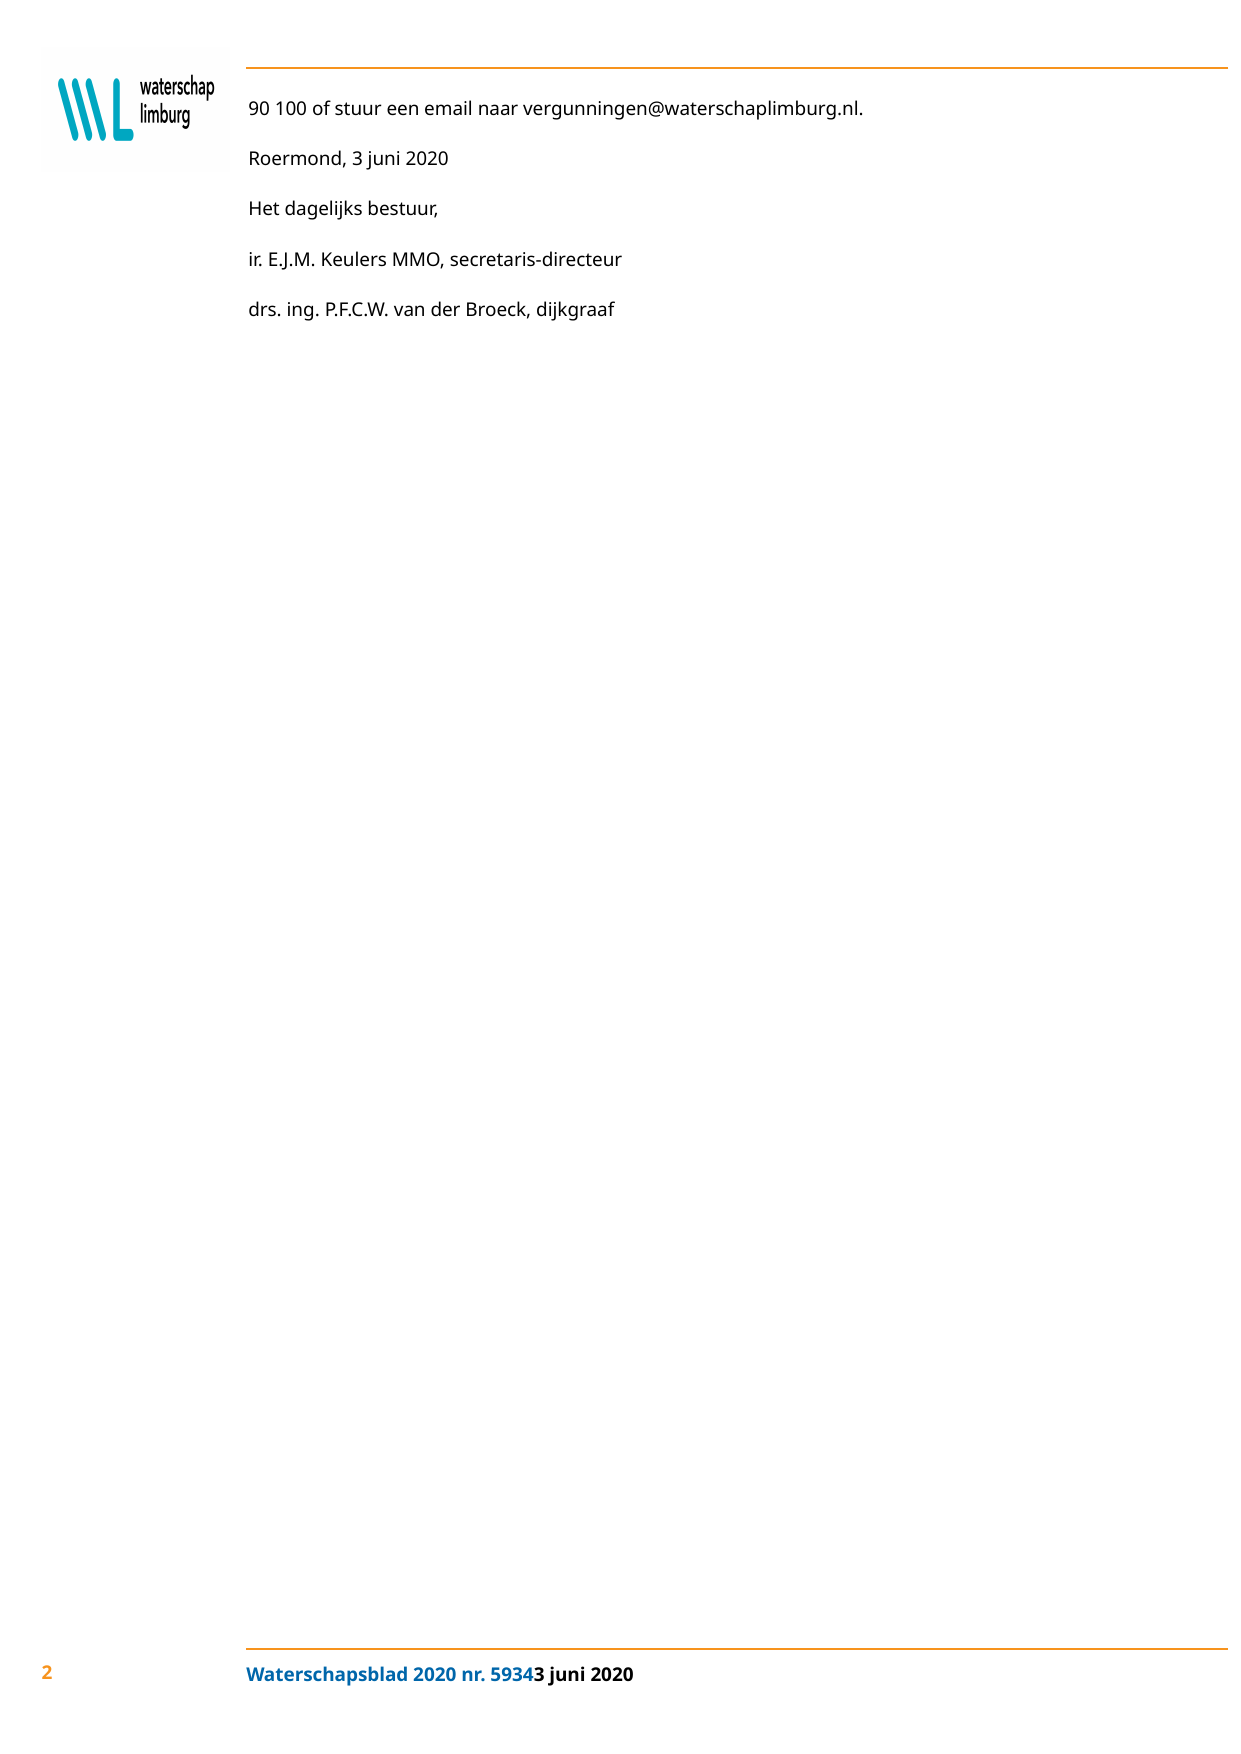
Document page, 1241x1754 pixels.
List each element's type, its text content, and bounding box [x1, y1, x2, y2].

text Roermond, 3 juni 2020 [248, 145, 1152, 171]
text 90 100 of stuur een email naar vergunningen@waterschaplimburg.nl. [248, 95, 1152, 121]
text drs. ing. P.F.C.W. van der Broeck, dijkgraaf [248, 296, 1152, 322]
text Het dagelijks bestuur, [248, 196, 1152, 221]
text ir. E.J.M. Keulers MMO, secretaris-directeur [248, 246, 1152, 272]
picture [41, 47, 231, 172]
